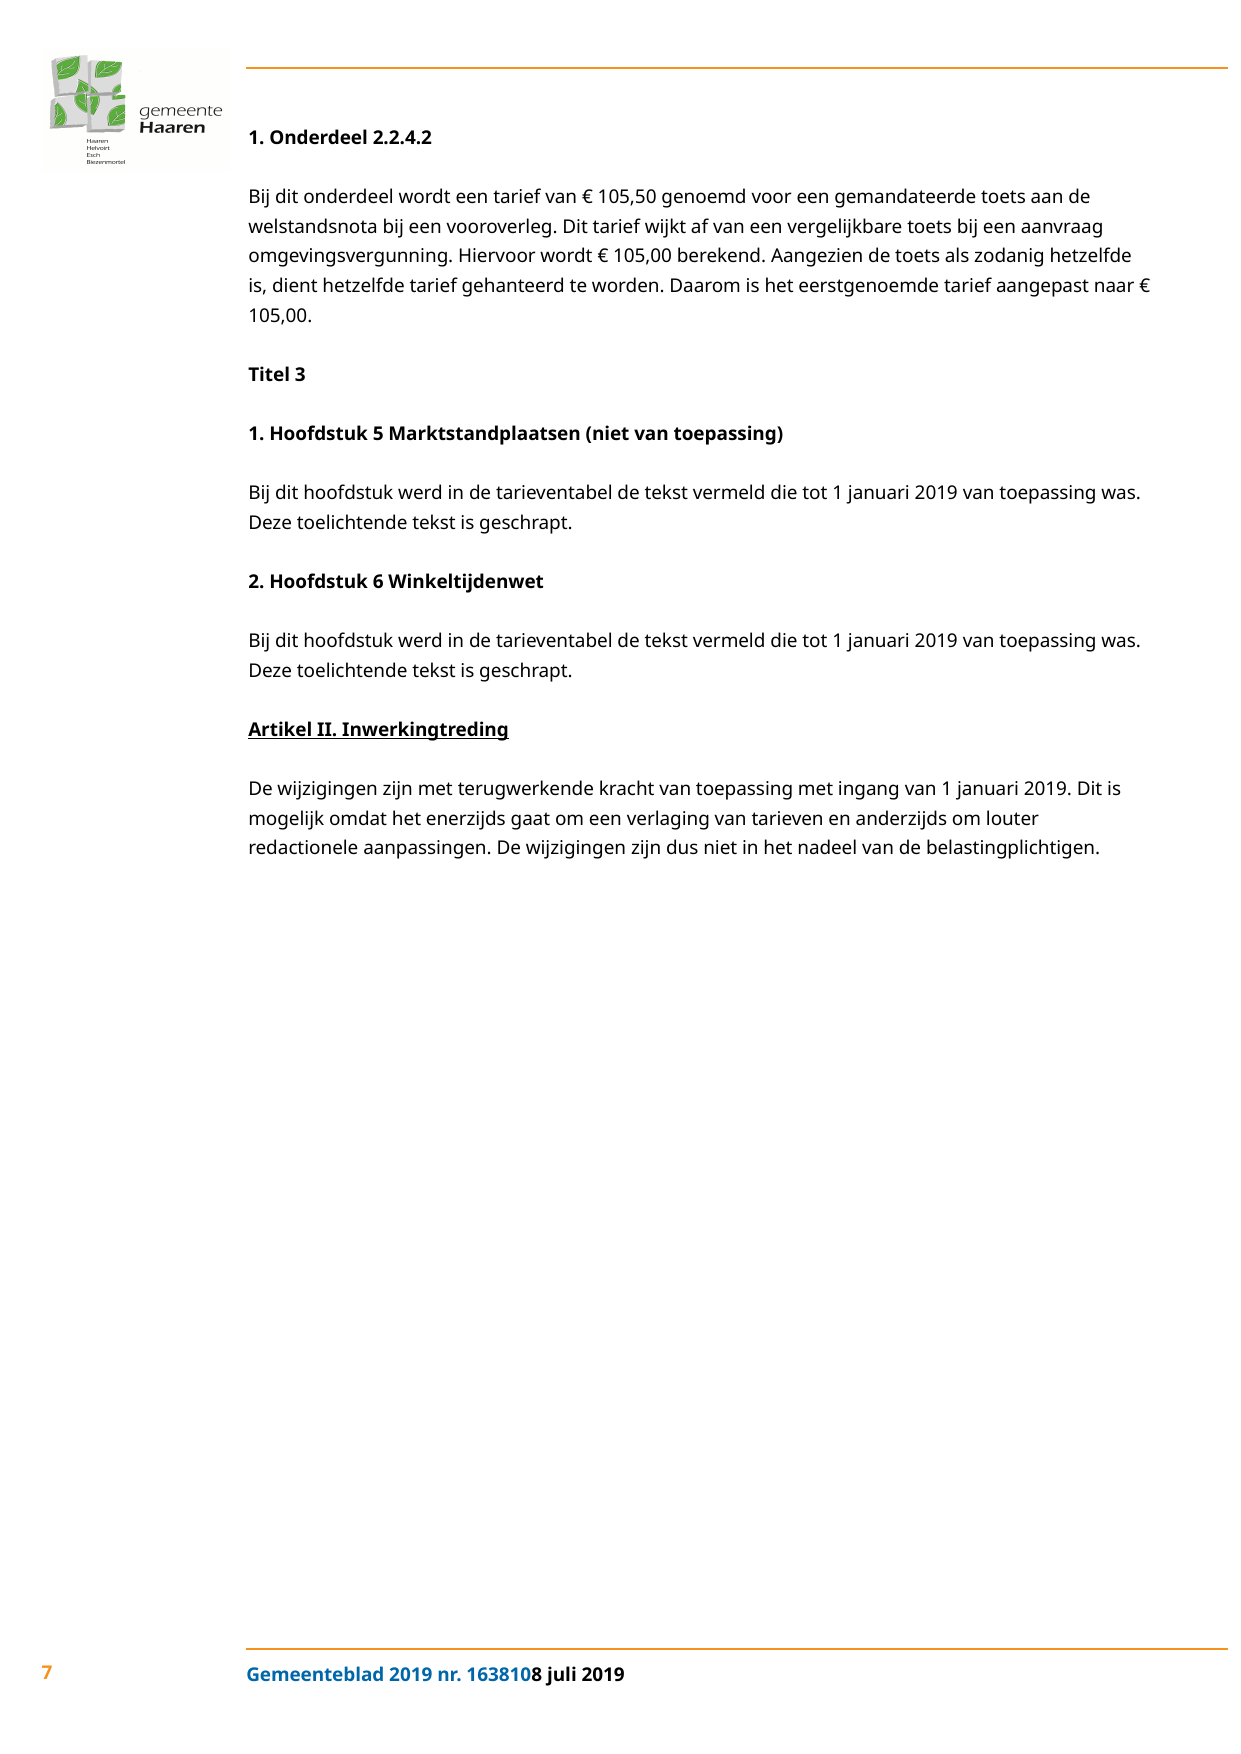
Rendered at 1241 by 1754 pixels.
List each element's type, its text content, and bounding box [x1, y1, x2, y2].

text Bij dit hoofdstuk werd in de tarieventabel de tekst vermeld die tot 1 januari 2019 van toepassing was. Deze toelichtende tekst is geschrapt. [248, 479, 1152, 535]
text Titel 3 [248, 361, 1152, 387]
text 1. Onderdeel 2.2.4.2 [248, 124, 1152, 150]
text 1. Hoofdstuk 5 Marktstandplaatsen (niet van toepassing) [248, 420, 1152, 446]
text Bij dit hoofdstuk werd in de tarieventabel de tekst vermeld die tot 1 januari 2019 van toepassing was. Deze toelichtende tekst is geschrapt. [248, 627, 1152, 683]
picture [41, 47, 231, 172]
text 2. Hoofdstuk 6 Winkeltijdenwet [248, 568, 1152, 594]
text De wijzigingen zijn met terugwerkende kracht van toepassing met ingang van 1 januari 2019. Dit is mogelijk omdat het enerzijds gaat om een verlaging van tarieven en anderzijds om louter redactionele aanpassingen. De wijzigingen zijn dus niet in het nadeel van de belastingplichtigen. [248, 775, 1152, 860]
text Bij dit onderdeel wordt een tarief van € 105,50 genoemd voor een gemandateerde toets aan de welstandsnota bij een vooroverleg. Dit tarief wijkt af van een vergelijkbare toets bij een aanvraag omgevingsvergunning. Hiervoor wordt € 105,00 berekend. Aangezien de toets als zodanig hetzelfde is, dient hetzelfde tarief gehanteerd te worden. Daarom is het eerstgenoemde tarief aangepast naar € 105,00. [248, 183, 1152, 328]
text Artikel II. Inwerkingtreding [248, 716, 1152, 742]
